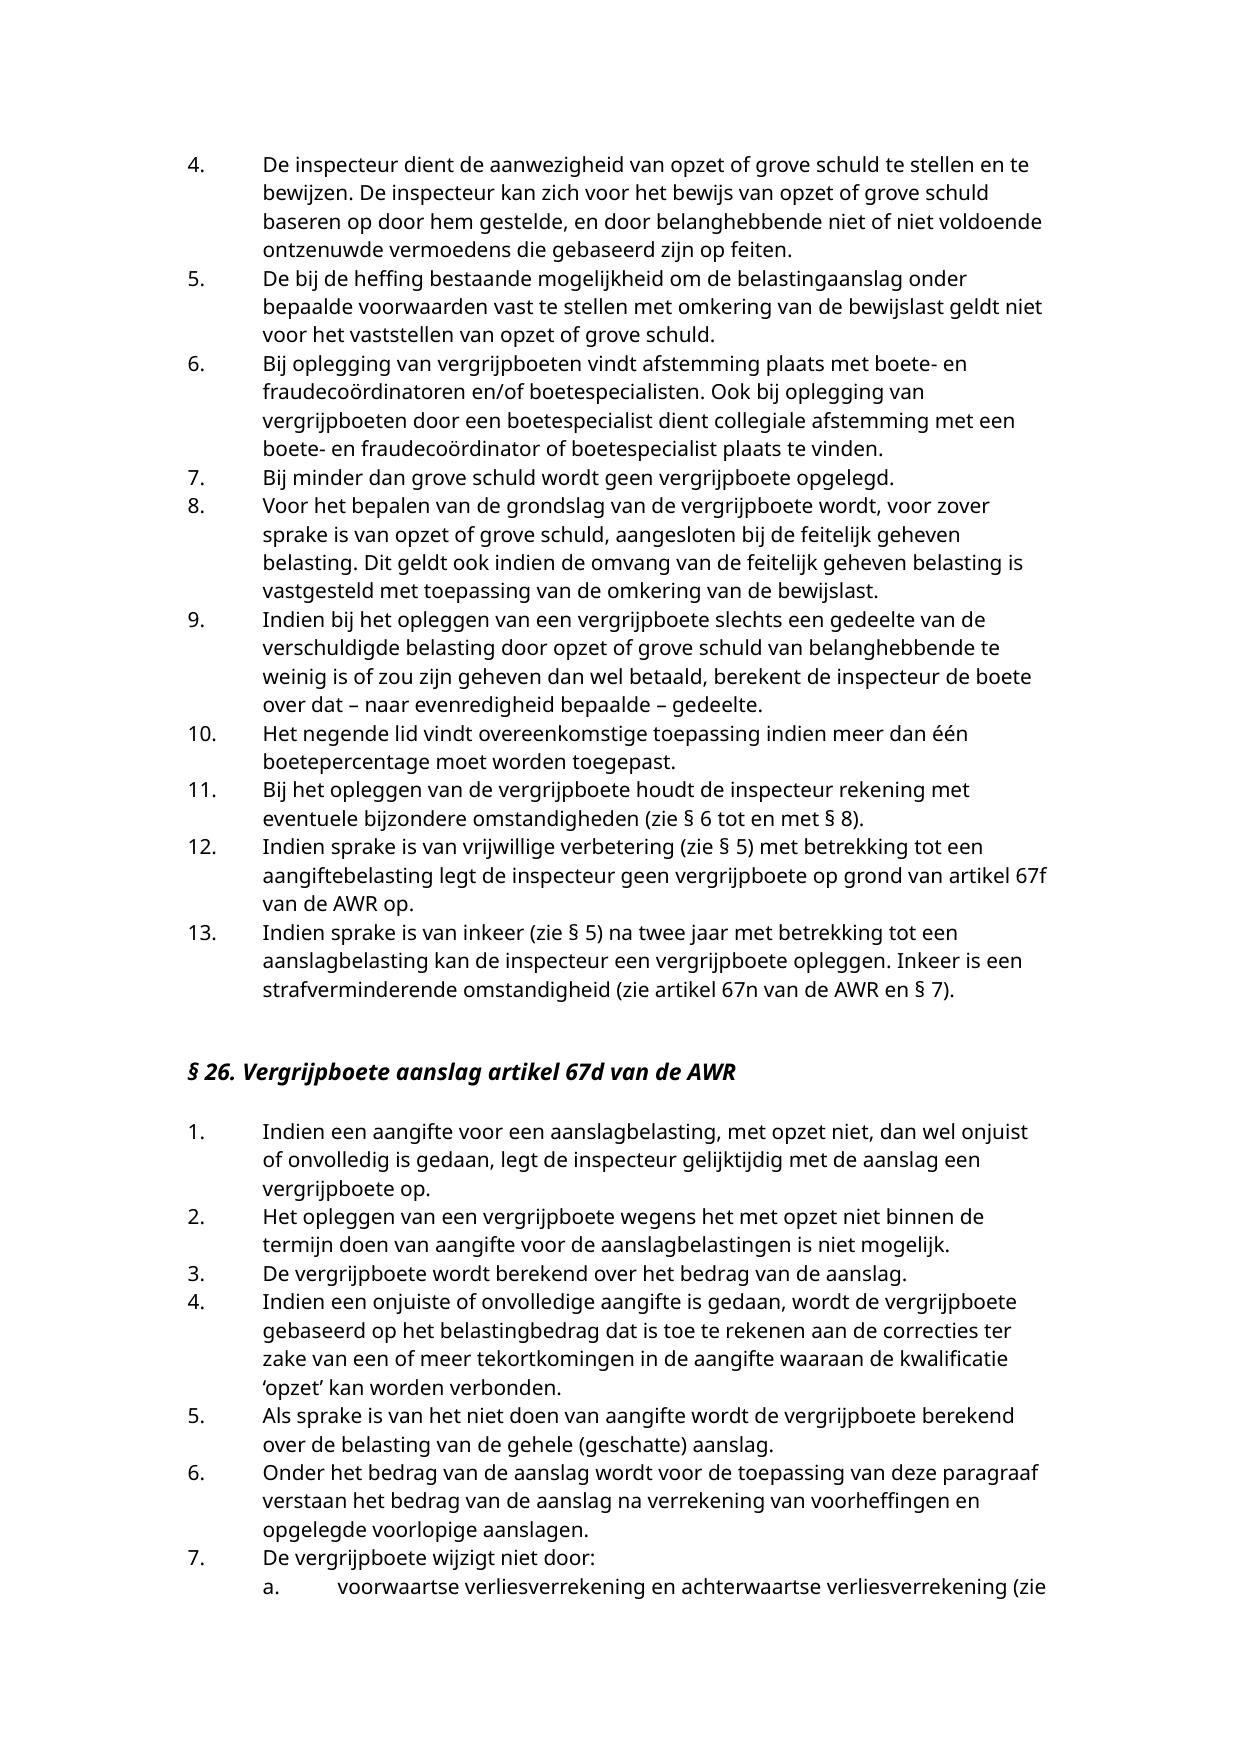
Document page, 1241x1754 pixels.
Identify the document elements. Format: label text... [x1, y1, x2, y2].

list Het opleggen van een vergrijpboete wegens het met opzet niet binnen de termijn doen van aangifte voor de aanslagbelastingen is niet mogelijk. [187, 1202, 1053, 1259]
list De vergrijpboete wordt berekend over het bedrag van de aanslag. [187, 1259, 1053, 1287]
list Indien sprake is van inkeer (zie § 5) na twee jaar met betrekking tot een aanslagbelasting kan de inspecteur een vergrijpboete opleggen. Inkeer is een strafverminderende omstandigheid (zie artikel 67n van de AWR en § 7). [187, 918, 1053, 1003]
list De bij de heffing bestaande mogelijkheid om de belastingaanslag onder bepaalde voorwaarden vast te stellen met omkering van de bewijslast geldt niet voor het vaststellen van opzet of grove schuld. [187, 264, 1053, 349]
list Indien sprake is van vrijwillige verbetering (zie § 5) met betrekking tot een aangiftebelasting legt de inspecteur geen vergrijpboete op grond van artikel 67f van de AWR op. [187, 832, 1053, 918]
list De vergrijpboete wijzigt niet door: [187, 1543, 1053, 1572]
subtitle § 26. Vergrijpboete aanslag artikel 67d van de AWR [187, 1056, 1053, 1087]
list Indien een onjuiste of onvolledige aangifte is gedaan, wordt de vergrijpboete gebaseerd op het belastingbedrag dat is toe te rekenen aan de correcties ter zake van een of meer tekortkomingen in de aangifte waaraan de kwalificatie ‘opzet’ kan worden verbonden. [187, 1287, 1053, 1401]
list Onder het bedrag van de aanslag wordt voor de toepassing van deze paragraaf verstaan het bedrag van de aanslag na verrekening van voorheffingen en opgelegde voorlopige aanslagen. [187, 1458, 1053, 1543]
list Bij het opleggen van de vergrijpboete houdt de inspecteur rekening met eventuele bijzondere omstandigheden (zie § 6 tot en met § 8). [187, 776, 1053, 832]
list Indien bij het opleggen van een vergrijpboete slechts een gedeelte van de verschuldigde belasting door opzet of grove schuld van belanghebbende te weinig is of zou zijn geheven dan wel betaald, berekent de inspecteur de boete over dat – naar evenredigheid bepaalde – gedeelte. [187, 605, 1053, 719]
list Voor het bepalen van de grondslag van de vergrijpboete wordt, voor zover sprake is van opzet of grove schuld, aangesloten bij de feitelijk geheven belasting. Dit geldt ook indien de omvang van de feitelijk geheven belasting is vastgesteld met toepassing van de omkering van de bewijslast. [187, 491, 1053, 605]
list Bij oplegging van vergrijpboeten vindt afstemming plaats met boete- en fraudecoördinatoren en/of boetespecialisten. Ook bij oplegging van vergrijpboeten door een boetespecialist dient collegiale afstemming met een boete- en fraudecoördinator of boetespecialist plaats te vinden. [187, 349, 1053, 463]
list Indien een aangifte voor een aanslagbelasting, met opzet niet, dan wel onjuist of onvolledig is gedaan, legt de inspecteur gelijktijdig met de aanslag een vergrijpboete op. [187, 1117, 1053, 1202]
list Als sprake is van het niet doen van aangifte wordt de vergrijpboete berekend over de belasting van de gehele (geschatte) aanslag. [187, 1401, 1053, 1458]
list voorwaartse verliesverrekening en achterwaartse verliesverrekening (zie [262, 1572, 1053, 1600]
list De inspecteur dient de aanwezigheid van opzet of grove schuld te stellen en te bewijzen. De inspecteur kan zich voor het bewijs van opzet of grove schuld baseren op door hem gestelde, en door belanghebbende niet of niet voldoende ontzenuwde vermoedens die gebaseerd zijn op feiten. [187, 150, 1053, 264]
list Bij minder dan grove schuld wordt geen vergrijpboete opgelegd. [187, 463, 1053, 491]
list Het negende lid vindt overeenkomstige toepassing indien meer dan één boetepercentage moet worden toegepast. [187, 719, 1053, 776]
